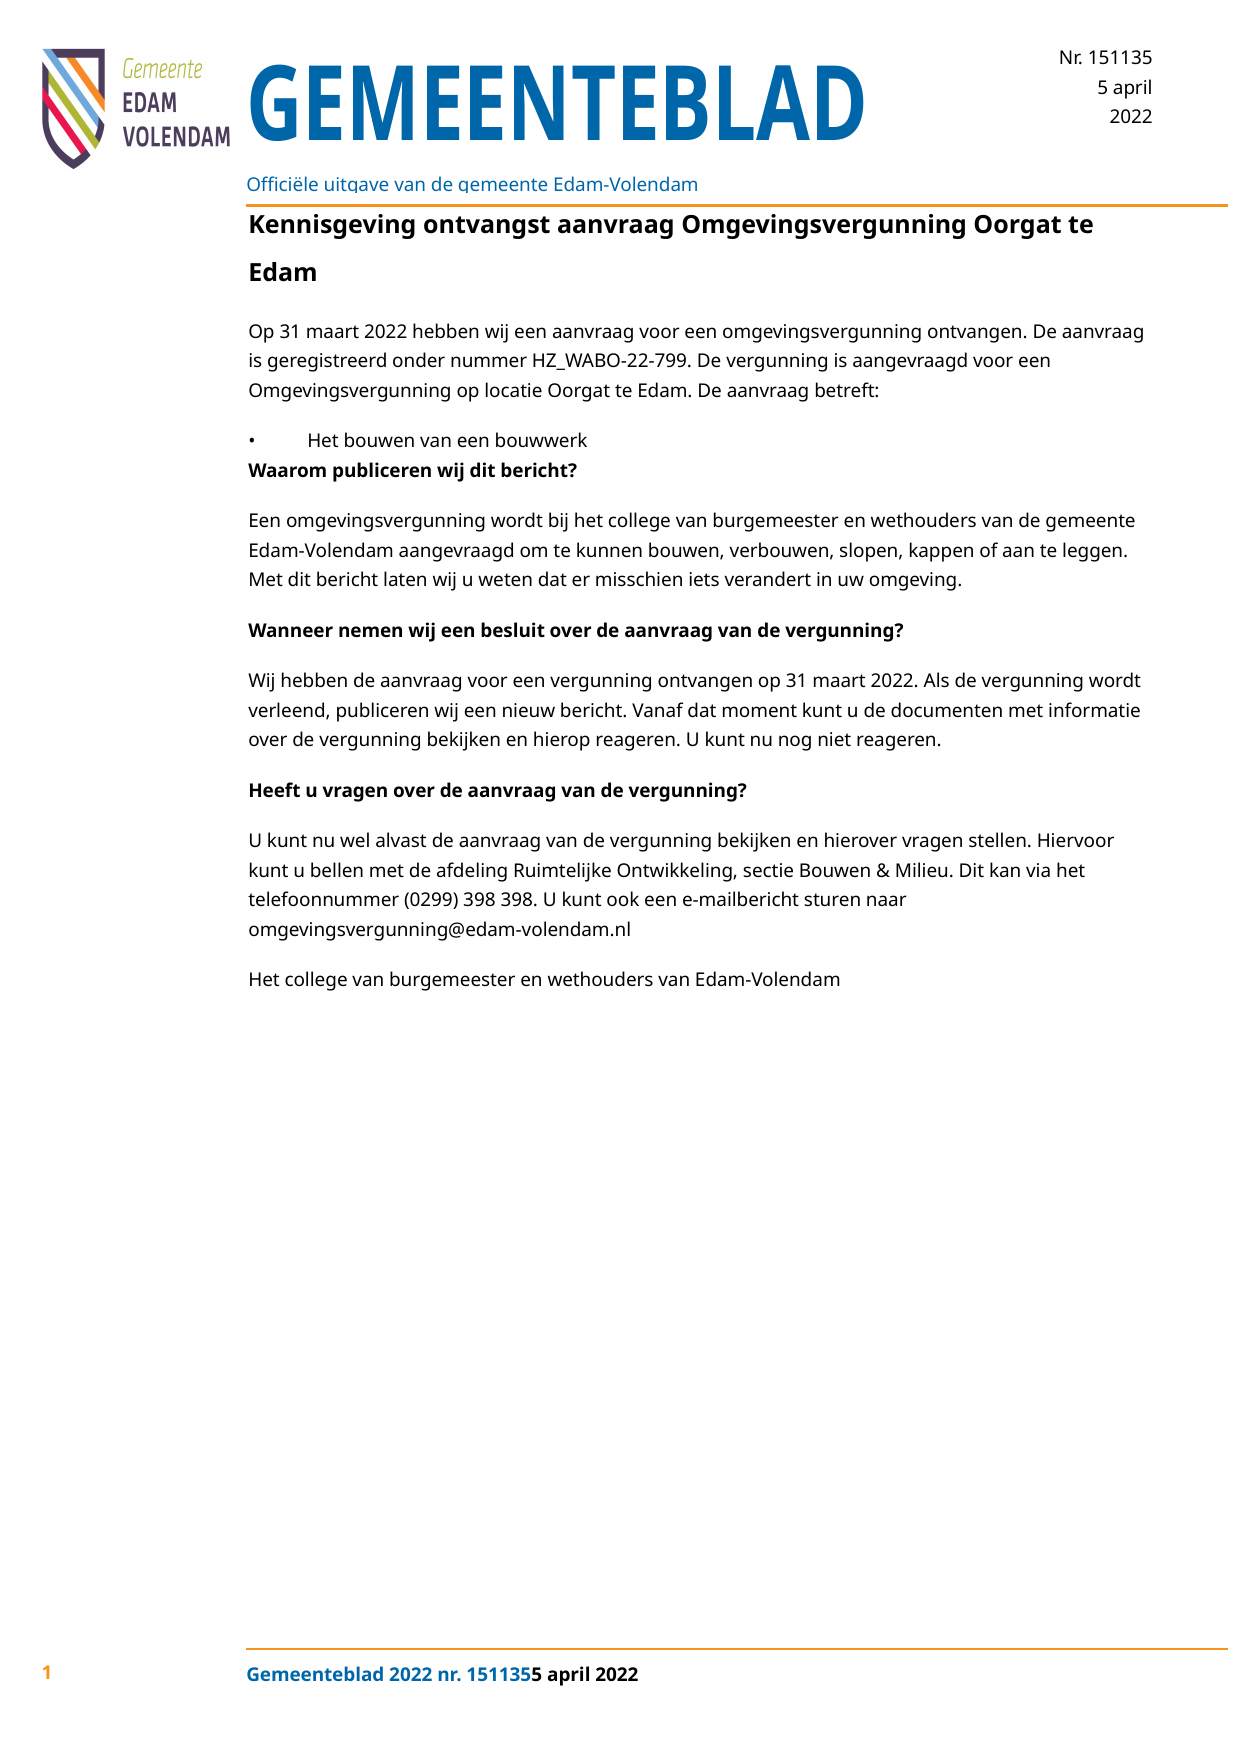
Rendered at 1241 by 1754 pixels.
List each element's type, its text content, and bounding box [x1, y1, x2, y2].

text Wanneer nemen wij een besluit over de aanvraag van de vergunning? [248, 617, 1152, 643]
picture [41, 47, 231, 172]
text Kennisgeving ontvangst aanvraag Omgevingsvergunning Oorgat te Edam [248, 207, 1152, 288]
text Wij hebben de aanvraag voor een vergunning ontvangen op 31 maart 2022. Als de vergunning wordt verleend, publiceren wij een nieuw bericht. Vanaf dat moment kunt u de documenten met informatie over de vergunning bekijken en hierop reageren. U kunt nu nog niet reageren. [248, 667, 1152, 752]
text Op 31 maart 2022 hebben wij een aanvraag voor een omgevingsvergunning ontvangen. De aanvraag is geregistreerd onder nummer HZ_WABO-22-799. De vergunning is aangevraagd voor een Omgevingsvergunning op locatie Oorgat te Edam. De aanvraag betreft: [248, 318, 1152, 403]
text U kunt nu wel alvast de aanvraag van de vergunning bekijken en hierover vragen stellen. Hiervoor kunt u bellen met de afdeling Ruimtelijke Ontwikkeling, sectie Bouwen & Milieu. Dit kan via het telefoonnummer (0299) 398 398. U kunt ook een e-mailbericht sturen naar omgevingsvergunning@edam-volendam.nl [248, 827, 1152, 942]
text Waarom publiceren wij dit bericht? [248, 457, 1152, 483]
text Een omgevingsvergunning wordt bij het college van burgemeester en wethouders van de gemeente Edam-Volendam aangevraagd om te kunnen bouwen, verbouwen, slopen, kappen of aan te leggen. Met dit bericht laten wij u weten dat er misschien iets verandert in uw omgeving. [248, 507, 1152, 592]
text Heeft u vragen over de aanvraag van de vergunning? [248, 777, 1152, 803]
text Het college van burgemeester en wethouders van Edam-Volendam [248, 967, 1152, 992]
list Het bouwen van een bouwwerk [248, 427, 1152, 453]
